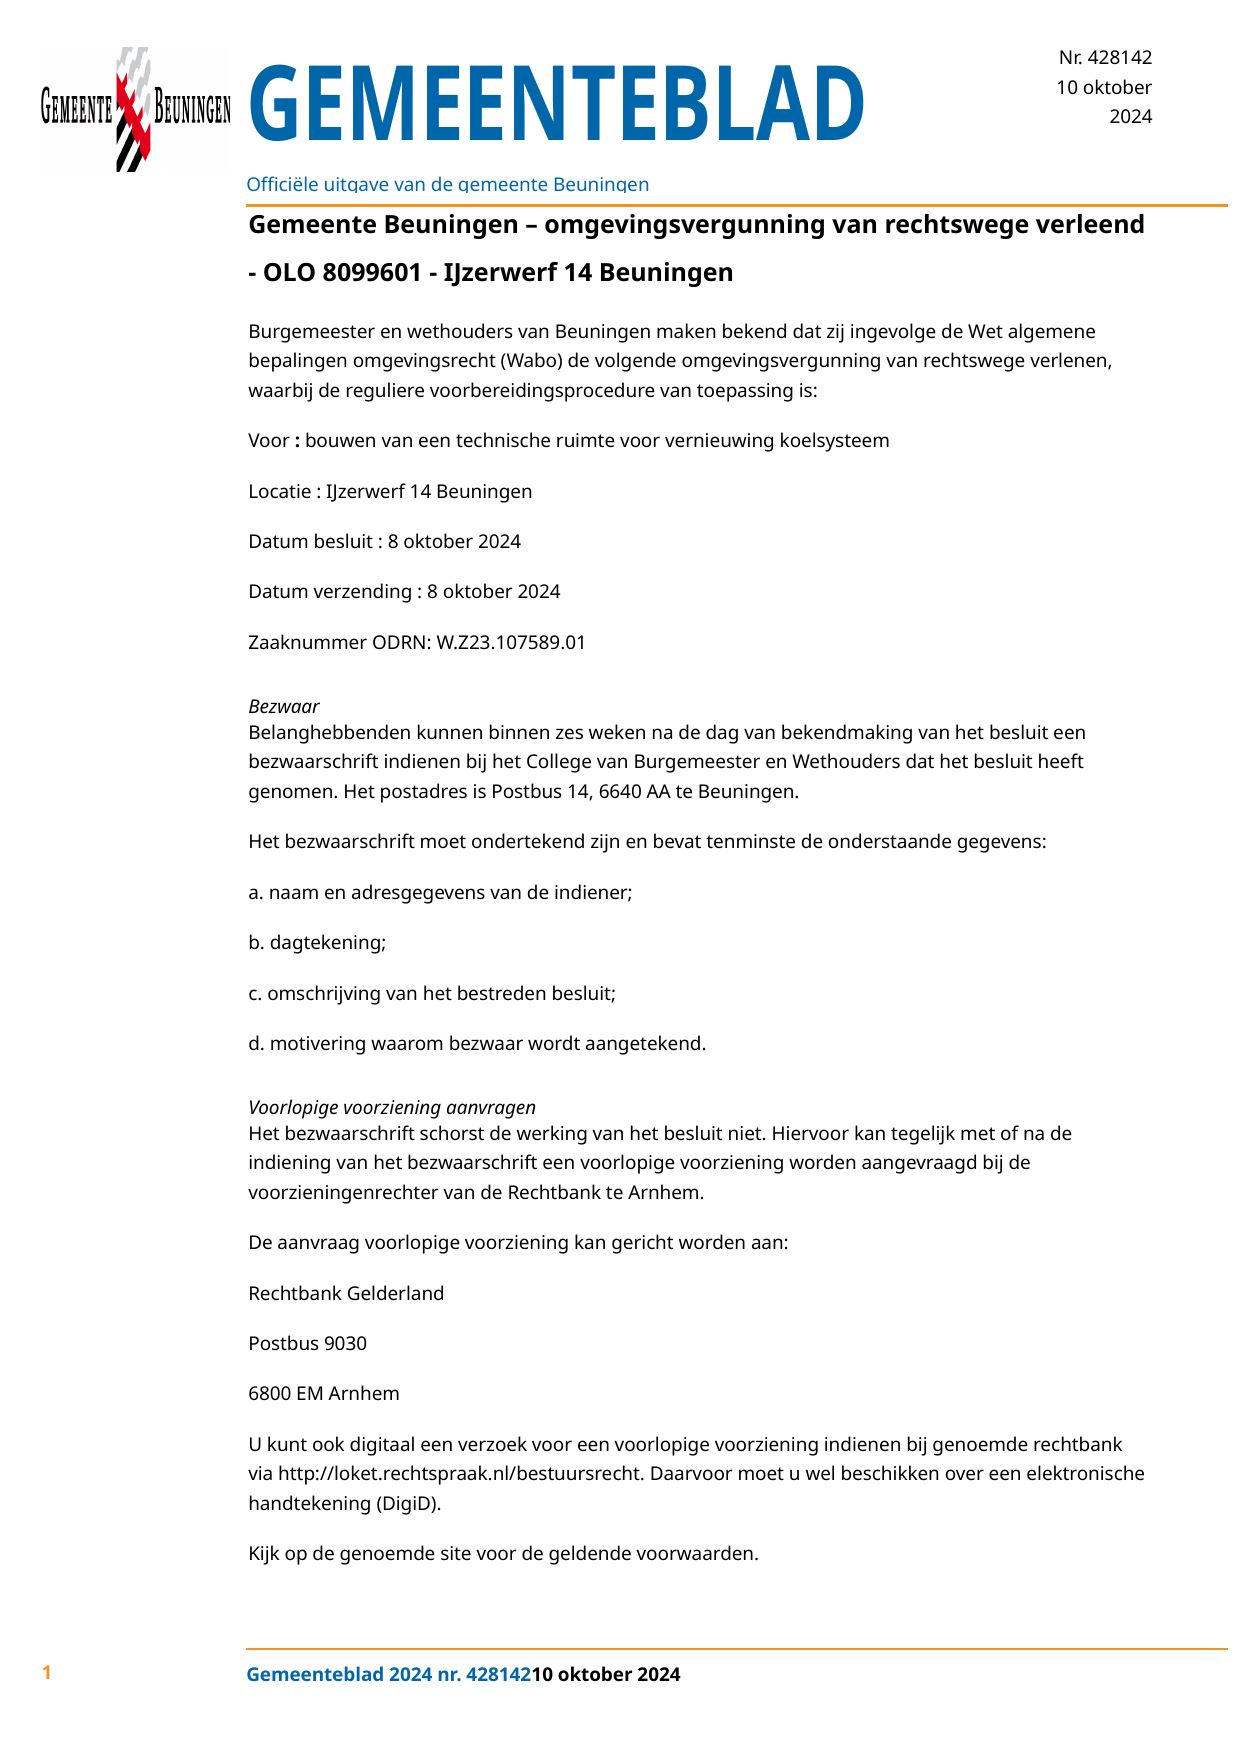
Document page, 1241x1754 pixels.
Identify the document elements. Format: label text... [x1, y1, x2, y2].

text Bezwaar [248, 693, 1152, 719]
text c. omschrijving van het bestreden besluit; [248, 980, 1152, 1005]
text Het bezwaarschrift moet ondertekend zijn en bevat tenminste de onderstaande gegevens: [248, 828, 1152, 854]
picture [41, 47, 231, 172]
text Voorlopige voorziening aanvragen [248, 1094, 1152, 1120]
text Voor : bouwen van een technische ruimte voor vernieuwing koelsysteem [248, 427, 1152, 453]
text Datum verzending : 8 oktober 2024 [248, 579, 1152, 604]
text a. naam en adresgegevens van de indiener; [248, 879, 1152, 904]
text De aanvraag voorlopige voorziening kan gericht worden aan: [248, 1229, 1152, 1255]
text Rechtbank Gelderland [248, 1280, 1152, 1306]
text Belanghebbenden kunnen binnen zes weken na de dag van bekendmaking van het besluit een bezwaarschrift indienen bij het College van Burgemeester en Wethouders dat het besluit heeft genomen. Het postadres is Postbus 14, 6640 AA te Beuningen. [248, 719, 1152, 804]
text Postbus 9030 [248, 1330, 1152, 1356]
text Burgemeester en wethouders van Beuningen maken bekend dat zij ingevolge de Wet algemene bepalingen omgevingsrecht (Wabo) de volgende omgevingsvergunning van rechtswege verlenen, waarbij de reguliere voorbereidingsprocedure van toepassing is: [248, 318, 1152, 403]
text b. dagtekening; [248, 929, 1152, 955]
text d. motivering waarom bezwaar wordt aangetekend. [248, 1030, 1152, 1056]
text Locatie : IJzerwerf 14 Beuningen [248, 478, 1152, 504]
text Het bezwaarschrift schorst de werking van het besluit niet. Hiervoor kan tegelijk met of na de indiening van het bezwaarschrift een voorlopige voorziening worden aangevraagd bij de voorzieningenrechter van de Rechtbank te Arnhem. [248, 1120, 1152, 1205]
text Gemeente Beuningen – omgevingsvergunning van rechtswege verleend - OLO 8099601 - IJzerwerf 14 Beuningen [248, 207, 1152, 288]
text Datum besluit : 8 oktober 2024 [248, 528, 1152, 554]
text Kijk op de genoemde site voor de geldende voorwaarden. [248, 1541, 1152, 1566]
text 6800 EM Arnhem [248, 1381, 1152, 1406]
text Zaaknummer ODRN: W.Z23.107589.01 [248, 629, 1152, 655]
text U kunt ook digitaal een verzoek voor een voorlopige voorziening indienen bij genoemde rechtbank via http://loket.rechtspraak.nl/bestuursrecht. Daarvoor moet u wel beschikken over een elektronische handtekening (DigiD). [248, 1431, 1152, 1516]
